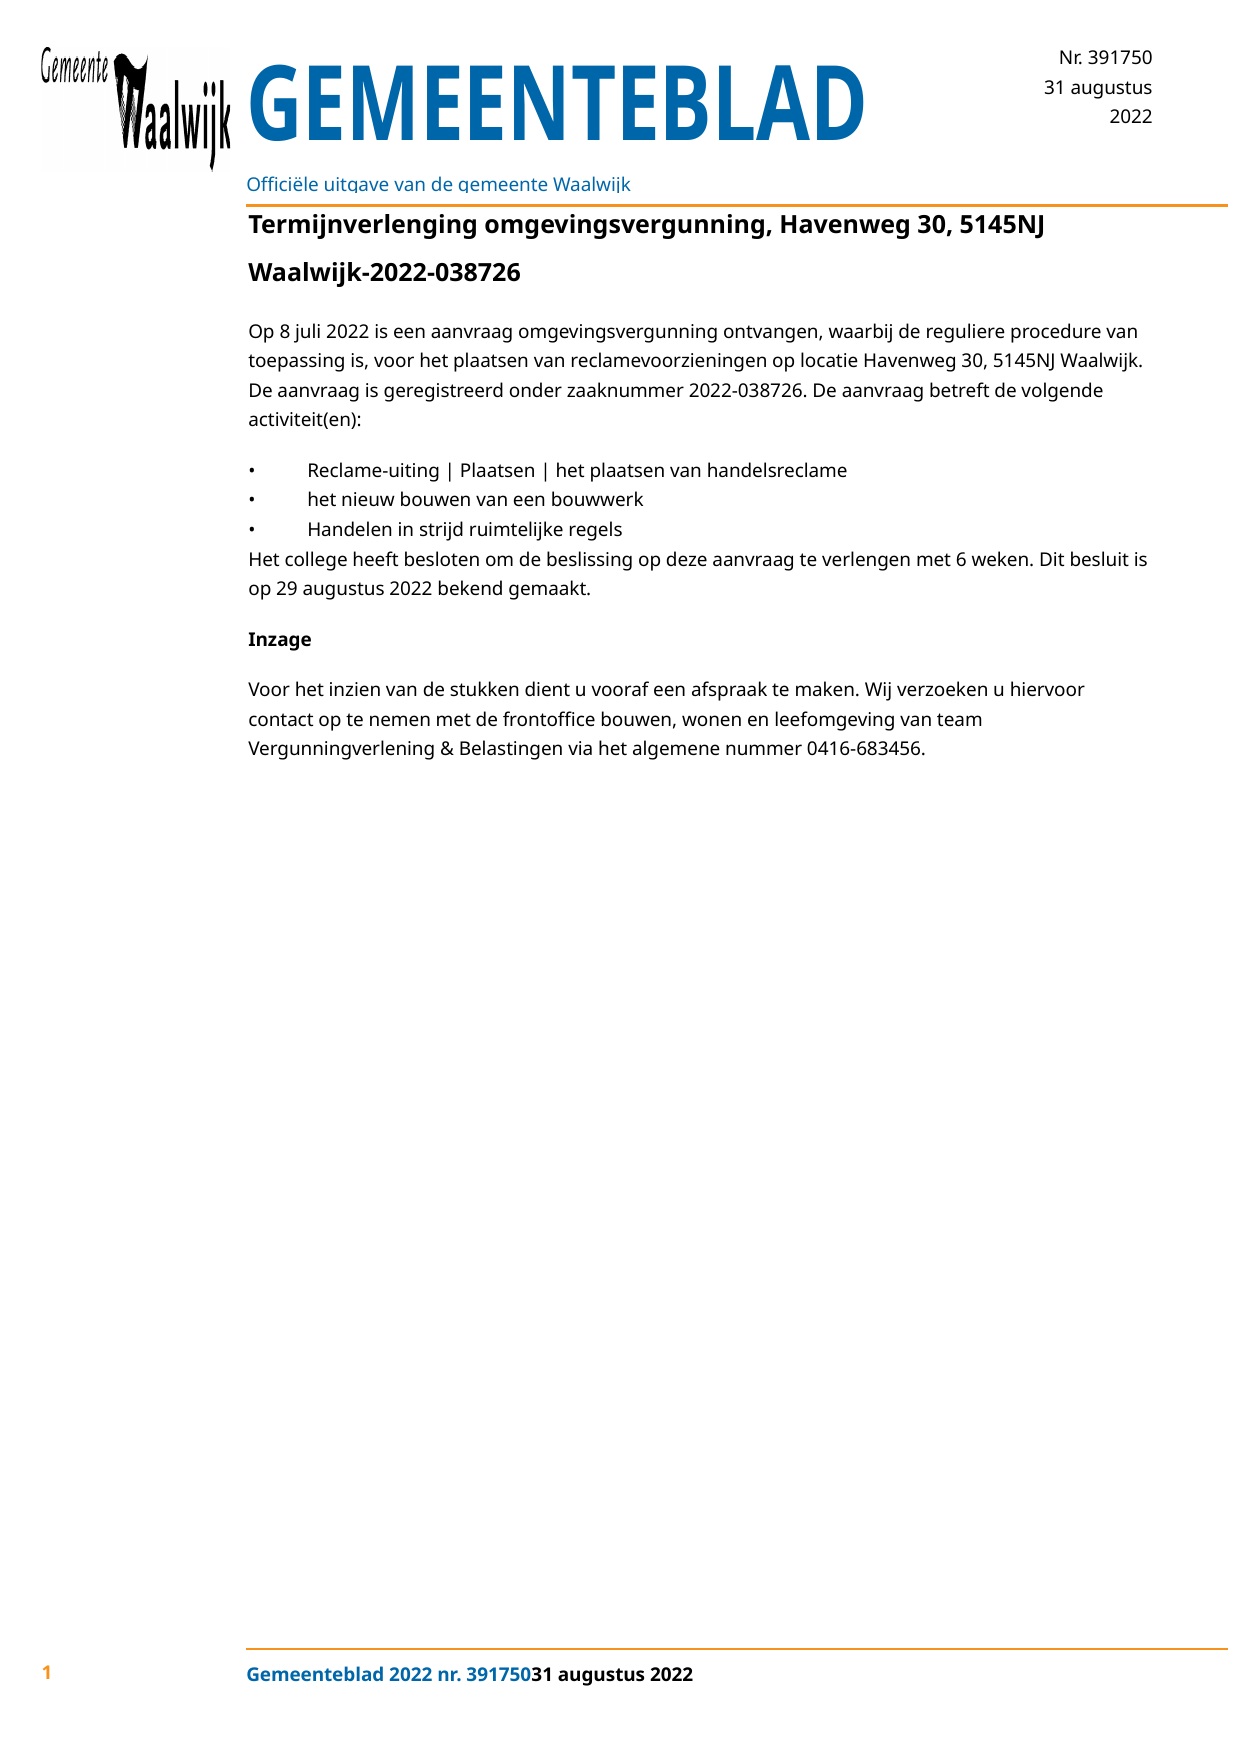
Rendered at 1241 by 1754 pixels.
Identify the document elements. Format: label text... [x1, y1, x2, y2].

text Op 8 juli 2022 is een aanvraag omgevingsvergunning ontvangen, waarbij de reguliere procedure van toepassing is, voor het plaatsen van reclamevoorzieningen op locatie Havenweg 30, 5145NJ Waalwijk. De aanvraag is geregistreerd onder zaaknummer 2022-038726. De aanvraag betreft de volgende activiteit(en): [248, 318, 1152, 432]
picture [41, 47, 231, 172]
list Handelen in strijd ruimtelijke regels [248, 516, 1152, 542]
text Termijnverlenging omgevingsvergunning, Havenweg 30, 5145NJ Waalwijk-2022-038726 [248, 207, 1152, 288]
list het nieuw bouwen van een bouwwerk [248, 487, 1152, 512]
text Het college heeft besloten om de beslissing op deze aanvraag te verlengen met 6 weken. Dit besluit is op 29 augustus 2022 bekend gemaakt. [248, 546, 1152, 601]
text Inzage [248, 626, 1152, 652]
text Voor het inzien van de stukken dient u vooraf een afspraak te maken. Wij verzoeken u hiervoor contact op te nemen met de frontoffice bouwen, wonen en leefomgeving van team Vergunningverlening & Belastingen via het algemene nummer 0416-683456. [248, 676, 1152, 761]
list Reclame-uiting | Plaatsen | het plaatsen van handelsreclame [248, 457, 1152, 483]
